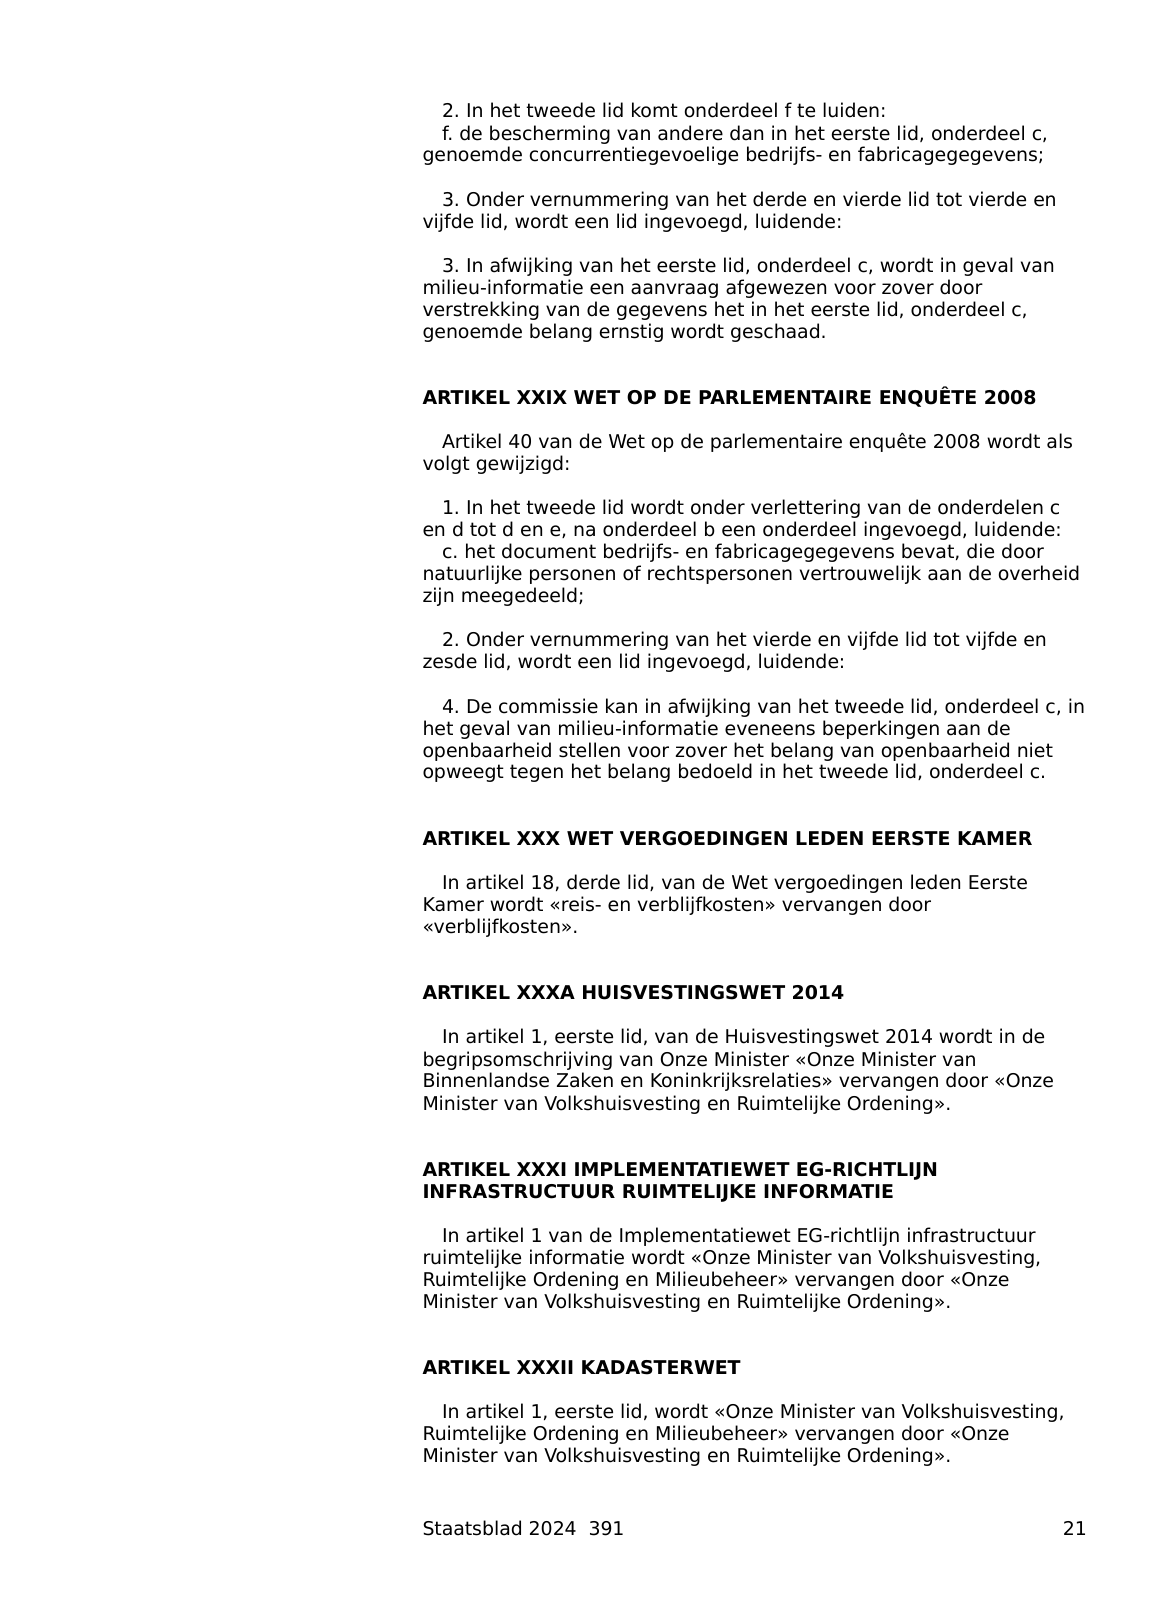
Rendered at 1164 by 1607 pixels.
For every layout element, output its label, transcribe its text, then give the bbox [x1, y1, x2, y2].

text 3. Onder vernummering van het derde en vierde lid tot vierde en vijfde lid, wordt een lid ingevoegd, luidende: [422, 188, 1087, 232]
text Artikel 40 van de Wet op de parlementaire enquête 2008 wordt als volgt gewijzigd: [422, 431, 1087, 475]
subtitle ARTIKEL XXIX WET OP DE PARLEMENTAIRE ENQUÊTE 2008 [422, 387, 1087, 409]
text In artikel 1 van de Implementatiewet EG-richtlijn infrastructuur ruimtelijke informatie wordt «Onze Minister van Volkshuisvesting, Ruimtelijke Ordening en Milieubeheer» vervangen door «Onze Minister van Volkshuisvesting en Ruimtelijke Ordening». [422, 1225, 1087, 1313]
text In artikel 1, eerste lid, wordt «Onze Minister van Volkshuisvesting, Ruimtelijke Ordening en Milieubeheer» vervangen door «Onze Minister van Volkshuisvesting en Ruimtelijke Ordening». [422, 1401, 1087, 1467]
text In artikel 18, derde lid, van de Wet vergoedingen leden Eerste Kamer wordt «reis- en verblijfkosten» vervangen door «verblijfkosten». [422, 872, 1087, 938]
text 2. In het tweede lid komt onderdeel f te luiden: [422, 100, 1087, 122]
text 4. De commissie kan in afwijking van het tweede lid, onderdeel c, in het geval van milieu-informatie eveneens beperkingen aan de openbaarheid stellen voor zover het belang van openbaarheid niet opweegt tegen het belang bedoeld in het tweede lid, onderdeel c. [422, 696, 1087, 783]
subtitle ARTIKEL XXXI IMPLEMENTATIEWET EG-RICHTLIJN INFRASTRUCTUUR RUIMTELIJKE INFORMATIE [422, 1159, 1087, 1203]
text In artikel 1, eerste lid, van de Huisvestingswet 2014 wordt in de begripsomschrijving van Onze Minister «Onze Minister van Binnenlandse Zaken en Koninkrijksrelaties» vervangen door «Onze Minister van Volkshuisvesting en Ruimtelijke Ordening». [422, 1026, 1087, 1114]
text 1. In het tweede lid wordt onder verlettering van de onderdelen c en d tot d en e, na onderdeel b een onderdeel ingevoegd, luidende: [422, 497, 1087, 541]
subtitle ARTIKEL XXX WET VERGOEDINGEN LEDEN EERSTE KAMER [422, 828, 1087, 850]
text f. de bescherming van andere dan in het eerste lid, onderdeel c, genoemde concurrentiegevoelige bedrijfs- en fabricagegegevens; [422, 122, 1087, 166]
subtitle ARTIKEL XXXII KADASTERWET [422, 1357, 1087, 1379]
text c. het document bedrijfs- en fabricagegegevens bevat, die door natuurlijke personen of rechtspersonen vertrouwelijk aan de overheid zijn meegedeeld; [422, 541, 1087, 607]
text 3. In afwijking van het eerste lid, onderdeel c, wordt in geval van milieu-informatie een aanvraag afgewezen voor zover door verstrekking van de gegevens het in het eerste lid, onderdeel c, genoemde belang ernstig wordt geschaad. [422, 255, 1087, 343]
text 2. Onder vernummering van het vierde en vijfde lid tot vijfde en zesde lid, wordt een lid ingevoegd, luidende: [422, 629, 1087, 673]
subtitle ARTIKEL XXXA HUISVESTINGSWET 2014 [422, 982, 1087, 1004]
